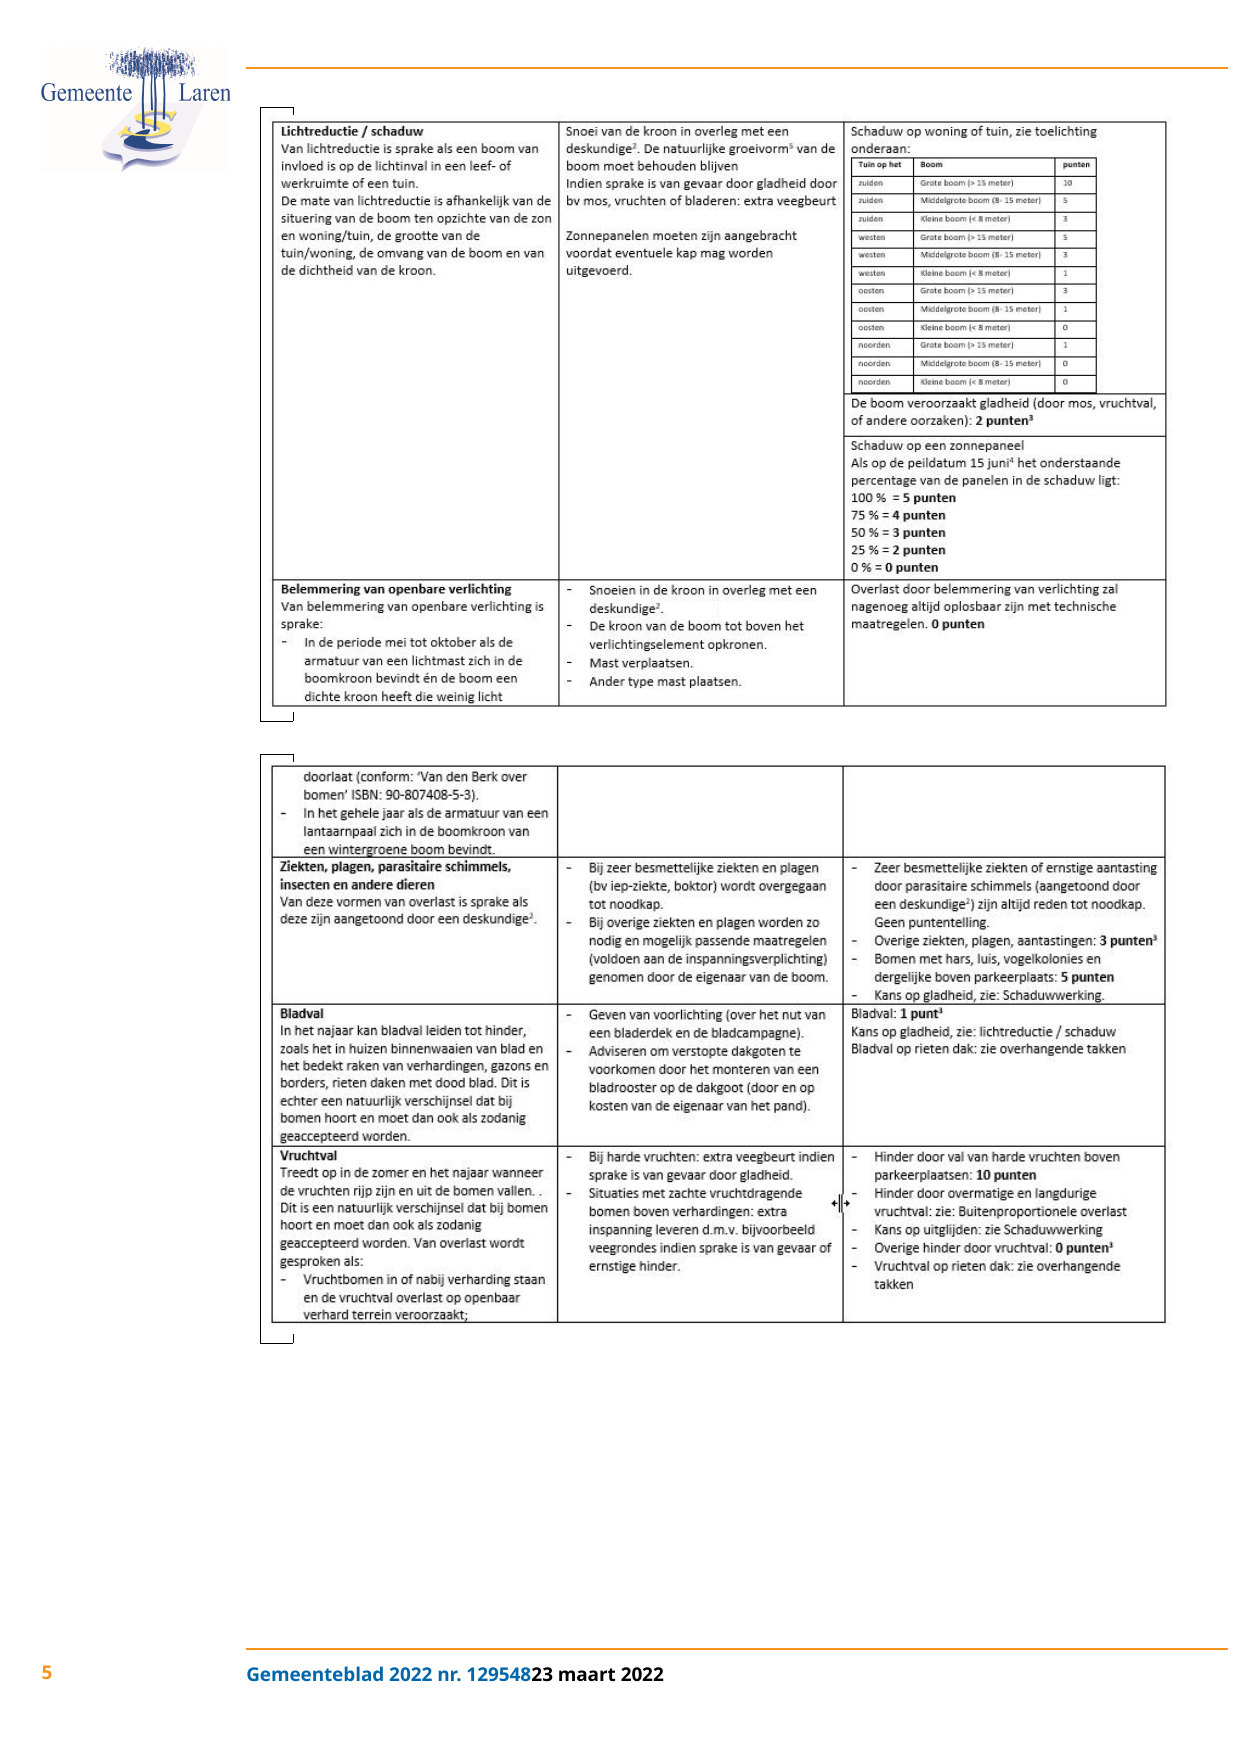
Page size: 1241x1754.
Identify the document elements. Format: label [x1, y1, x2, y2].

picture [268, 115, 1173, 712]
picture [268, 762, 1173, 1334]
picture [41, 47, 231, 172]
